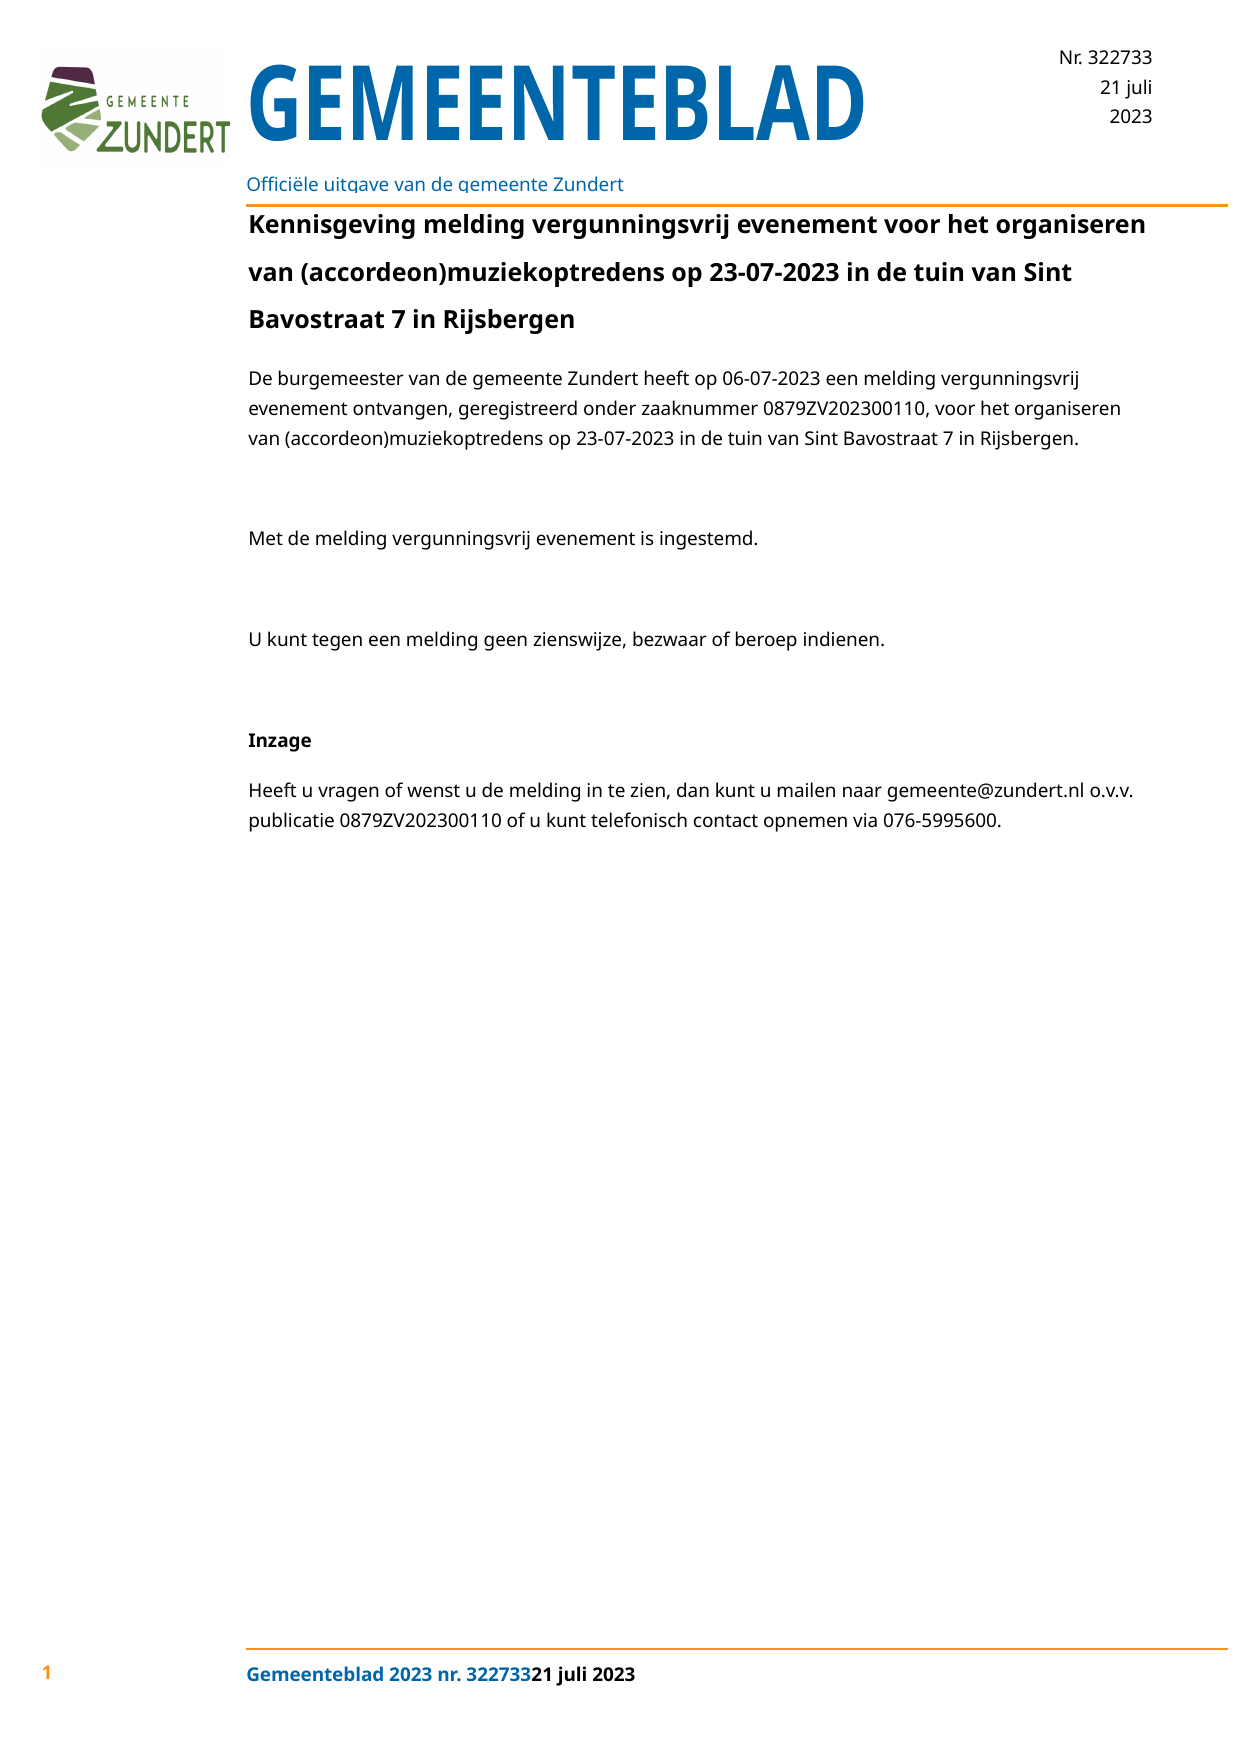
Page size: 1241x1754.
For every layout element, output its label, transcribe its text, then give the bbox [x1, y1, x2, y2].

text Inzage [248, 727, 1152, 753]
picture [41, 47, 231, 172]
text De burgemeester van de gemeente Zundert heeft op 06-07-2023 een melding vergunningsvrij evenement ontvangen, geregistreerd onder zaaknummer 0879ZV202300110, voor het organiseren van (accordeon)muziekoptredens op 23-07-2023 in de tuin van Sint Bavostraat 7 in Rijsbergen. [248, 366, 1152, 450]
text Heeft u vragen of wenst u de melding in te zien, dan kunt u mailen naar gemeente@zundert.nl o.v.v. publicatie 0879ZV202300110 of u kunt telefonisch contact opnemen via 076-5995600. [248, 778, 1152, 833]
text U kunt tegen een melding geen zienswijze, bezwaar of beroep indienen. [248, 626, 1152, 652]
text Met de melding vergunningsvrij evenement is ingestemd. [248, 526, 1152, 551]
text Kennisgeving melding vergunningsvrij evenement voor het organiseren van (accordeon)muziekoptredens op 23-07-2023 in de tuin van Sint Bavostraat 7 in Rijsbergen [248, 207, 1152, 336]
